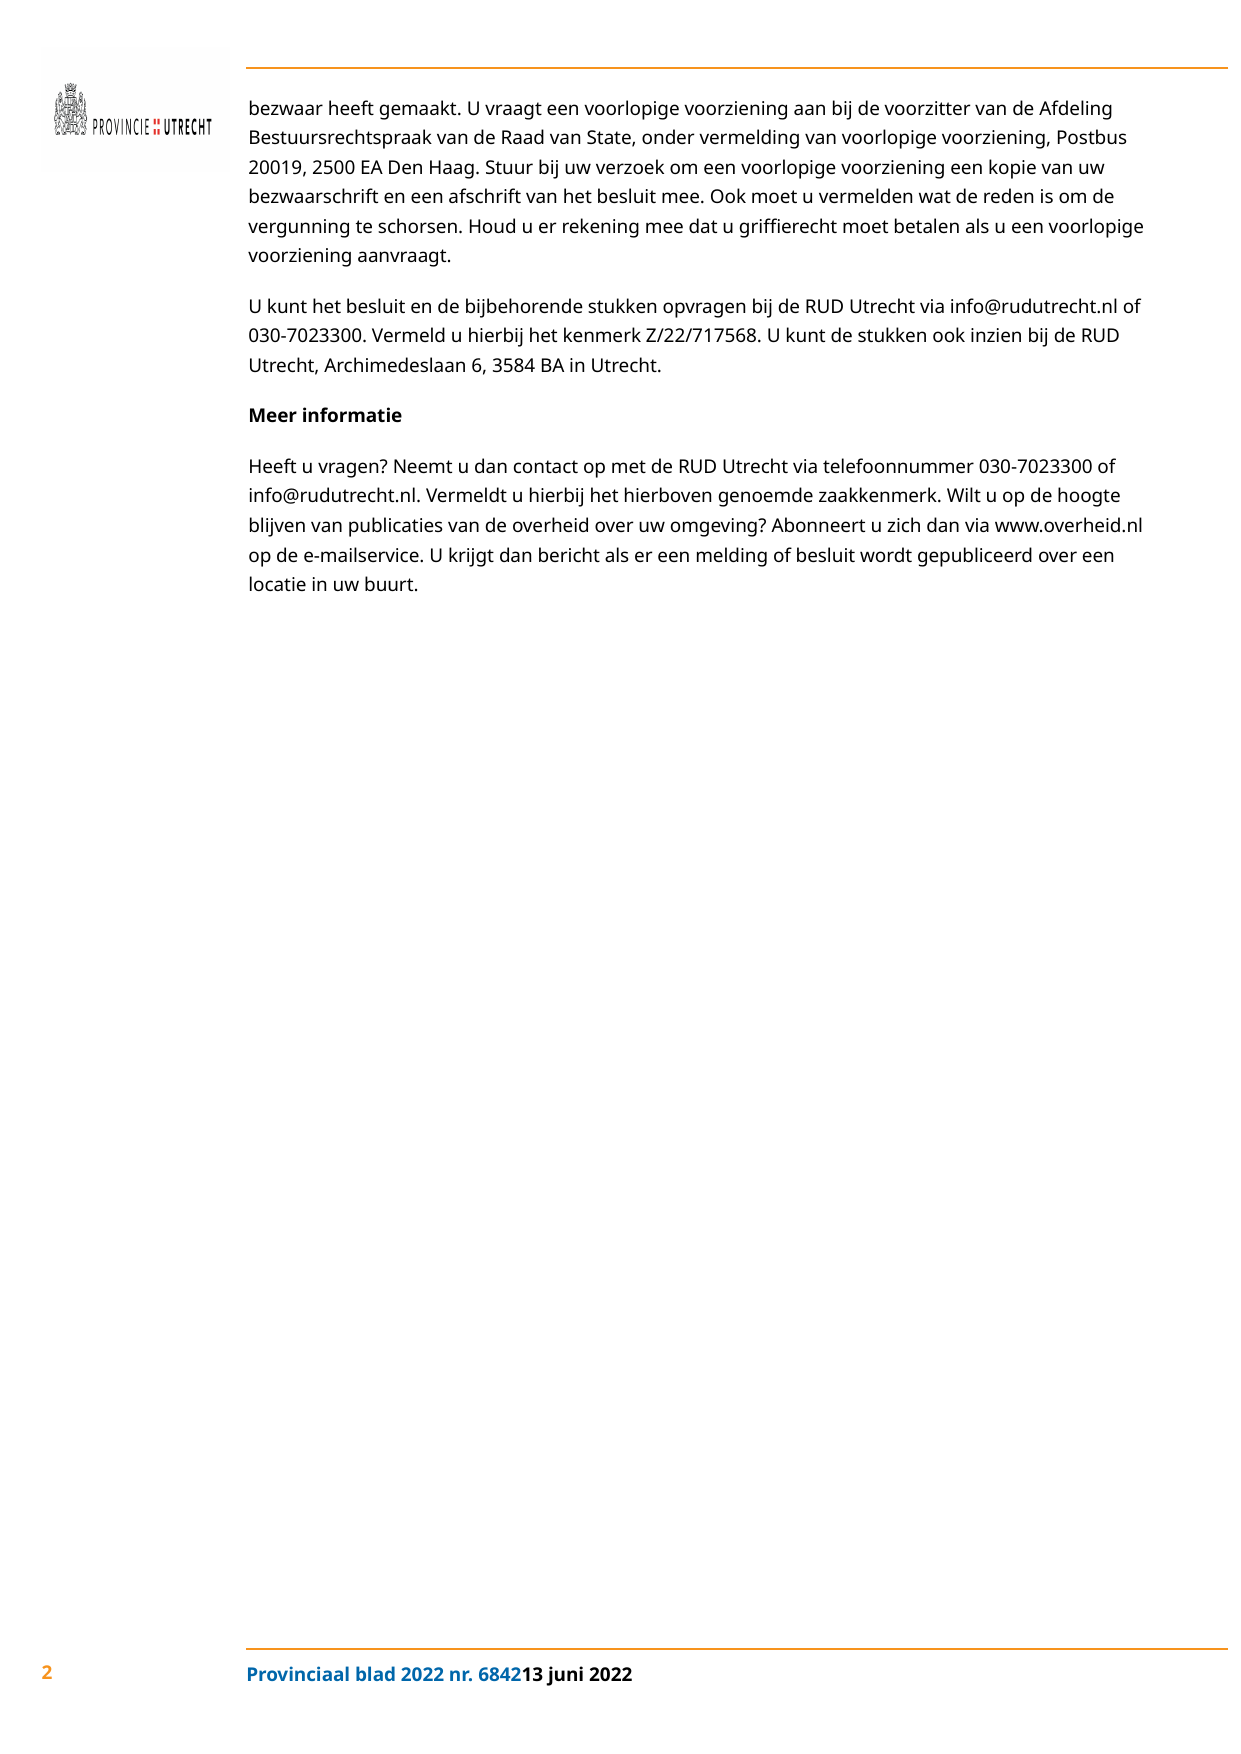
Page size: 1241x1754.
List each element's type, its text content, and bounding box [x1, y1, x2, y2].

text Heeft u vragen? Neemt u dan contact op met de RUD Utrecht via telefoonnummer 030-7023300 of info@rudutrecht.nl. Vermeldt u hierbij het hierboven genoemde zaakkenmerk. Wilt u op de hoogte blijven van publicaties van de overheid over uw omgeving? Abonneert u zich dan via www.overheid.nl op de e-mailservice. U krijgt dan bericht als er een melding of besluit wordt gepubliceerd over een locatie in uw buurt. [248, 453, 1152, 597]
text Meer informatie [248, 403, 1152, 428]
picture [41, 47, 231, 172]
text U kunt het besluit en de bijbehorende stukken opvragen bij de RUD Utrecht via info@rudutrecht.nl of 030-7023300. Vermeld u hierbij het kenmerk Z/22/717568. U kunt de stukken ook inzien bij de RUD Utrecht, Archimedeslaan 6, 3584 BA in Utrecht. [248, 293, 1152, 378]
text bezwaar heeft gemaakt. U vraagt een voorlopige voorziening aan bij de voorzitter van de Afdeling Bestuursrechtspraak van de Raad van State, onder vermelding van voorlopige voorziening, Postbus 20019, 2500 EA Den Haag. Stuur bij uw verzoek om een voorlopige voorziening een kopie van uw bezwaarschrift en een afschrift van het besluit mee. Ook moet u vermelden wat de reden is om de vergunning te schorsen. Houd u er rekening mee dat u griffierecht moet betalen als u een voorlopige voorziening aanvraagt. [248, 95, 1152, 268]
